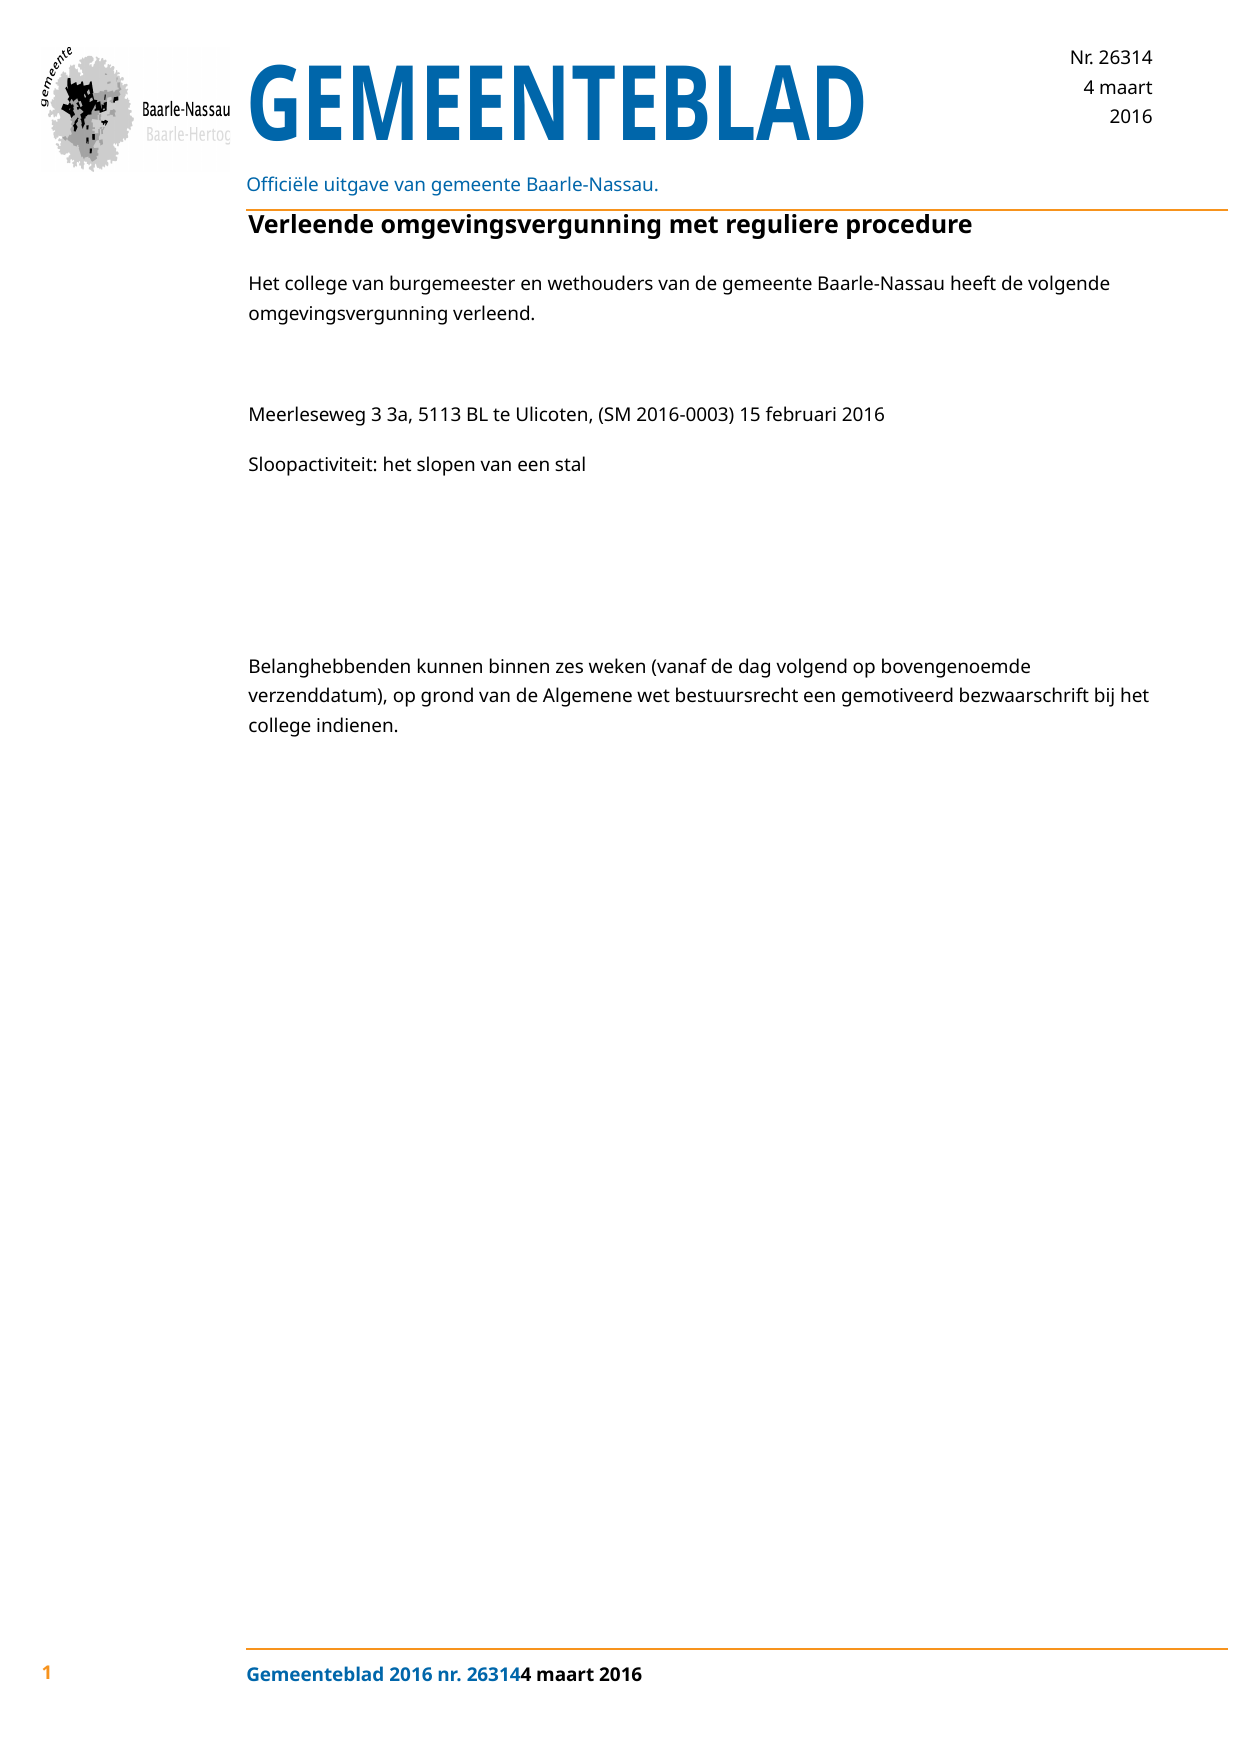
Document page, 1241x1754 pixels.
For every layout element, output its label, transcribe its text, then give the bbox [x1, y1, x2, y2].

text Verleende omgevingsvergunning met reguliere procedure [248, 211, 1152, 241]
text Sloopactiviteit: het slopen van een stal [248, 451, 1152, 477]
text Het college van burgemeester en wethouders van de gemeente Baarle-Nassau heeft de volgende omgevingsvergunning verleend. [248, 270, 1152, 326]
text Meerleseweg 3 3a, 5113 BL te Ulicoten, (SM 2016-0003) 15 februari 2016 [248, 401, 1152, 426]
picture [41, 47, 231, 172]
text Belanghebbenden kunnen binnen zes weken (vanaf de dag volgend op bovengenoemde verzenddatum), op grond van de Algemene wet bestuursrecht een gemotiveerd bezwaarschrift bij het college indienen. [248, 653, 1152, 738]
